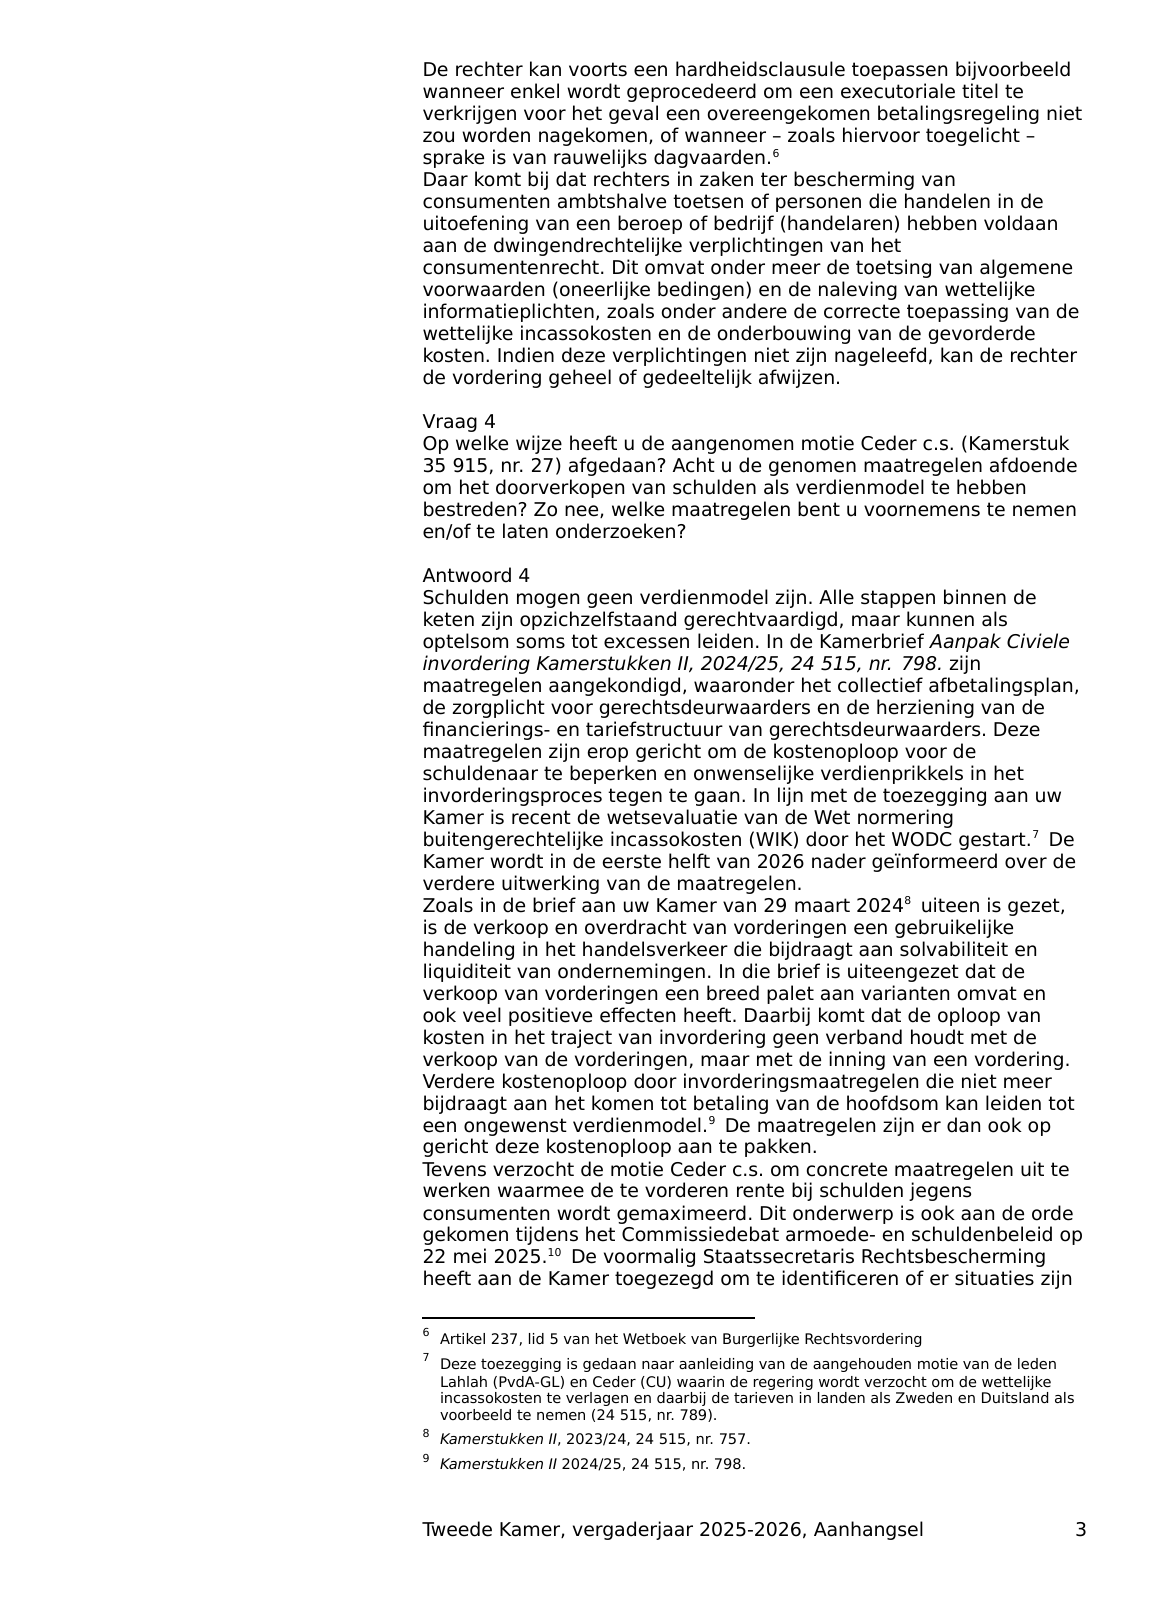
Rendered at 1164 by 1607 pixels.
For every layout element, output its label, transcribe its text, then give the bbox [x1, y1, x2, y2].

text Daar komt bij dat rechters in zaken ter bescherming van consumenten ambtshalve toetsen of personen die handelen in de uitoefening van een beroep of bedrijf (handelaren) hebben voldaan aan de dwingendrechtelijke verplichtingen van het consumentenrecht. Dit omvat onder meer de toetsing van algemene voorwaarden (oneerlijke bedingen) en de naleving van wettelijke informatieplichten, zoals onder andere de correcte toepassing van de wettelijke incassokosten en de onderbouwing van de gevorderde kosten. Indien deze verplichtingen niet zijn nageleefd, kan de rechter de vordering geheel of gedeeltelijk afwijzen. [422, 169, 1087, 389]
text Tevens verzocht de motie Ceder c.s. om concrete maatregelen uit te werken waarmee de te vorderen rente bij schulden jegens consumenten wordt gemaximeerd. Dit onderwerp is ook aan de orde gekomen tijdens het Commissiedebat armoede- en schuldenbeleid op 22 mei 2025. De voormalig Staatssecretaris Rechtsbescherming heeft aan de Kamer toegezegd om te identificeren of er situaties zijn [422, 1158, 1087, 1290]
text Artikel 237, lid 5 van het Wetboek van Burgerlijke Rechtsvordering [422, 1327, 1087, 1349]
text Antwoord 4 [422, 565, 1087, 587]
text optelsom soms tot excessen leiden. In de Kamerbrief Aanpak Civiele invordering Kamerstukken II, 2024/25, 24 515, nr. 798. zijn maatregelen aangekondigd, waaronder het collectief afbetalingsplan, de zorgplicht voor gerechtsdeurwaarders en de herziening van de financierings- en tariefstructuur van gerechtsdeurwaarders. Deze maatregelen zijn erop gericht om de kostenoploop voor de schuldenaar te beperken en onwenselijke verdienprikkels in het invorderingsproces tegen te gaan. In lijn met de toezegging aan uw Kamer is recent de wetsevaluatie van de Wet normering buitengerechtelijke incassokosten (WIK) door het WODC gestart. De Kamer wordt in de eerste helft van 2026 nader geïnformeerd over de verdere uitwerking van de maatregelen. [422, 631, 1087, 895]
text Schulden mogen geen verdienmodel zijn. Alle stappen binnen de keten zijn opzichzelfstaand gerechtvaardigd, maar kunnen als [422, 587, 1087, 631]
text Kamerstukken II 2024/25, 24 515, nr. 798. [422, 1452, 1087, 1474]
text De rechter kan voorts een hardheidsclausule toepassen bijvoorbeeld wanneer enkel wordt geprocedeerd om een executoriale titel te verkrijgen voor het geval een overeengekomen betalingsregeling niet zou worden nagekomen, of wanneer – zoals hiervoor toegelicht – sprake is van rauwelijks dagvaarden. [422, 59, 1087, 169]
text Kamerstukken II, 2023/24, 24 515, nr. 757. [422, 1427, 1087, 1449]
text Op welke wijze heeft u de aangenomen motie Ceder c.s. (Kamerstuk 35 915, nr. 27) afgedaan? Acht u de genomen maatregelen afdoende om het doorverkopen van schulden als verdienmodel te hebben bestreden? Zo nee, welke maatregelen bent u voornemens te nemen en/of te laten onderzoeken? [422, 433, 1087, 543]
text Deze toezegging is gedaan naar aanleiding van de aangehouden motie van de leden Lahlah (PvdA-GL) en Ceder (CU) waarin de regering wordt verzocht om de wettelijke incassokosten te verlagen en daarbij de tarieven in landen als Zweden en Duitsland als voorbeeld te nemen (24 515, nr. 789). [422, 1352, 1087, 1424]
text Zoals in de brief aan uw Kamer van 29 maart 2024 uiteen is gezet, is de verkoop en overdracht van vorderingen een gebruikelijke handeling in het handelsverkeer die bijdraagt aan solvabiliteit en liquiditeit van ondernemingen. In die brief is uiteengezet dat de verkoop van vorderingen een breed palet aan varianten omvat en ook veel positieve effecten heeft. Daarbij komt dat de oploop van kosten in het traject van invordering geen verband houdt met de verkoop van de vorderingen, maar met de inning van een vordering. Verdere kostenoploop door invorderingsmaatregelen die niet meer bijdraagt aan het komen tot betaling van de hoofdsom kan leiden tot een ongewenst verdienmodel. De maatregelen zijn er dan ook op gericht deze kostenoploop aan te pakken. [422, 895, 1087, 1158]
text Vraag 4 [422, 411, 1087, 433]
